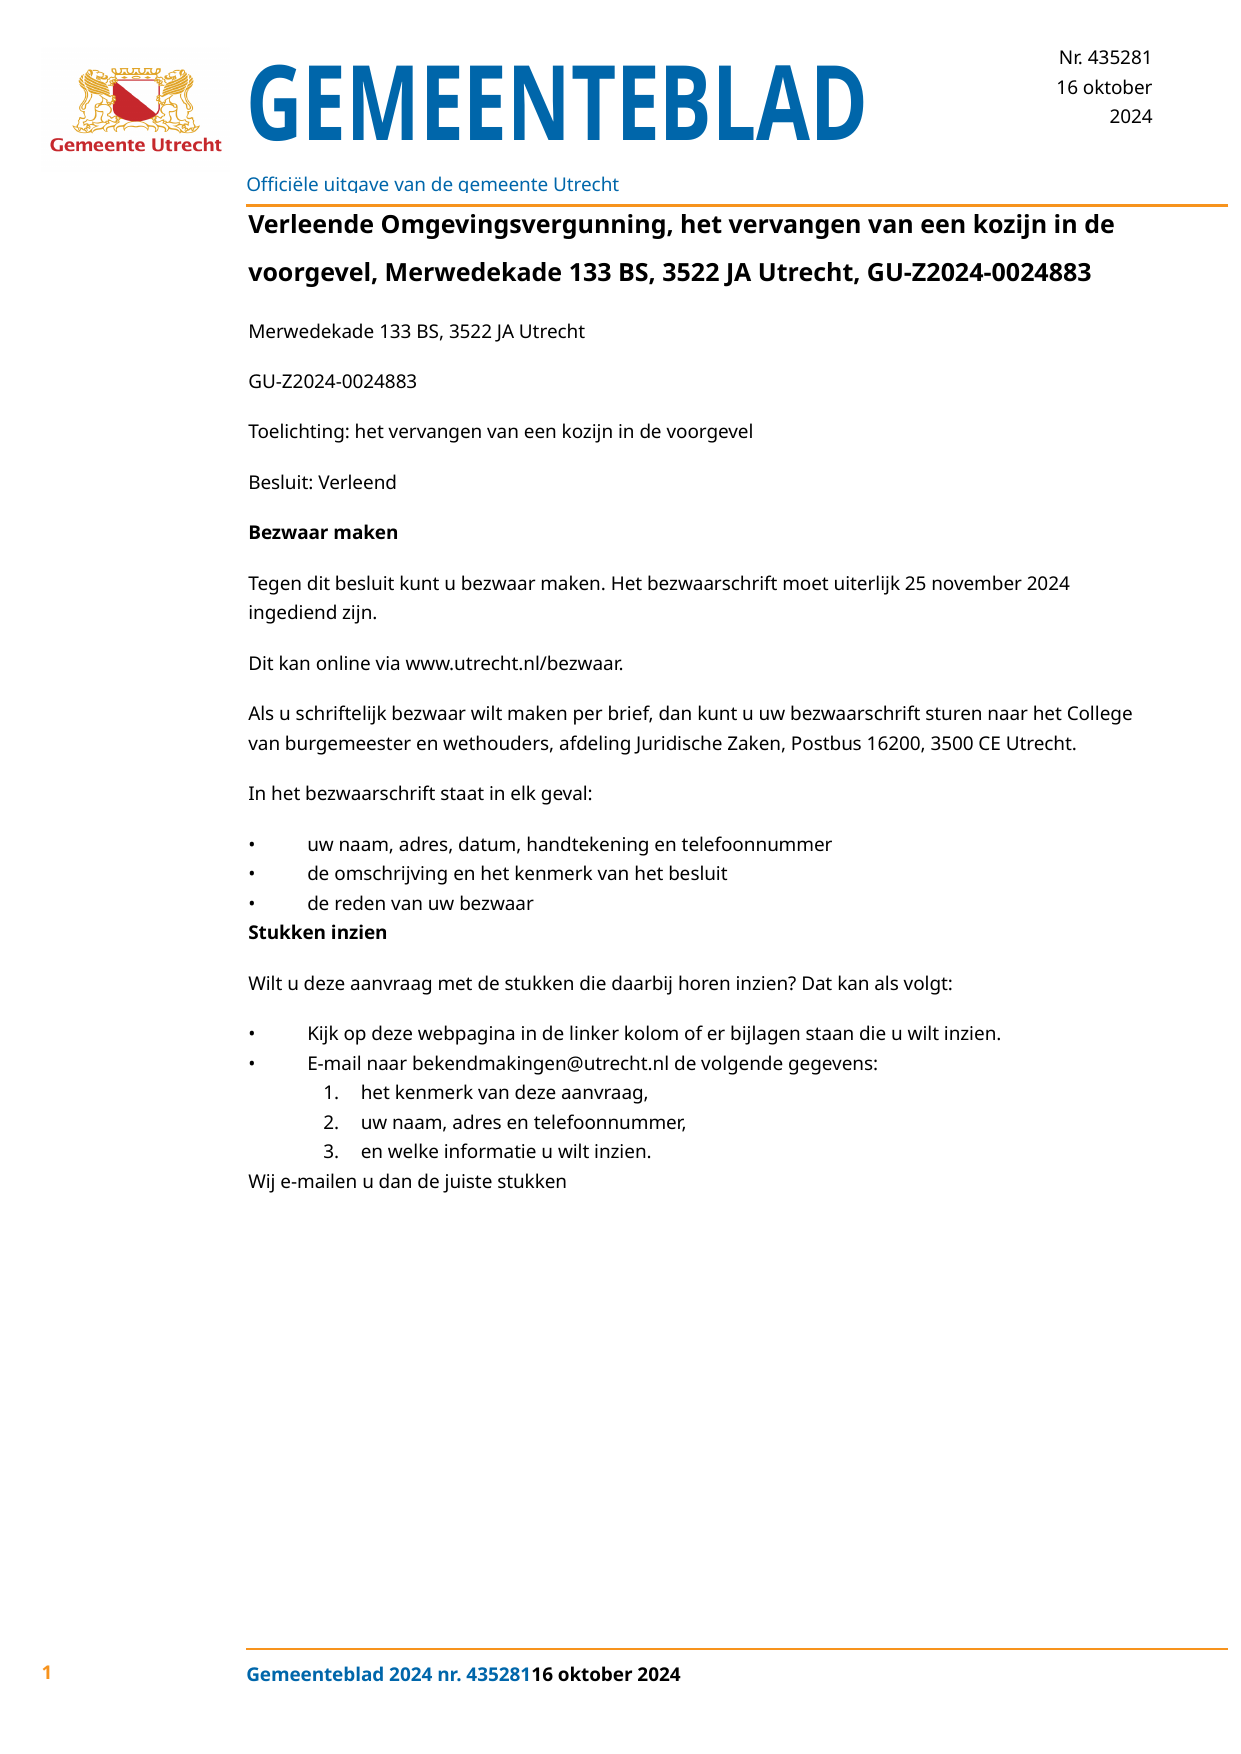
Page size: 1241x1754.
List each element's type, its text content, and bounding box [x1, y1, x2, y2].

text Stukken inzien [248, 919, 1152, 945]
text GU-Z2024-0024883 [248, 368, 1152, 394]
text Dit kan online via www.utrecht.nl/bezwaar. [248, 650, 1152, 676]
list uw naam, adres en telefoonnummer, [323, 1109, 1152, 1135]
text Als u schriftelijk bezwaar wilt maken per brief, dan kunt u uw bezwaarschrift sturen naar het College van burgemeester en wethouders, afdeling Juridische Zaken, Postbus 16200, 3500 CE Utrecht. [248, 700, 1152, 756]
list de reden van uw bezwaar [248, 890, 1152, 916]
text Tegen dit besluit kunt u bezwaar maken. Het bezwaarschrift moet uiterlijk 25 november 2024 ingediend zijn. [248, 570, 1152, 625]
list E-mail naar bekendmakingen@utrecht.nl de volgende gegevens: [248, 1050, 1152, 1076]
list het kenmerk van deze aanvraag, [323, 1079, 1152, 1105]
text Bezwaar maken [248, 519, 1152, 545]
picture [41, 47, 231, 172]
text Wilt u deze aanvraag met de stukken die daarbij horen inzien? Dat kan als volgt: [248, 970, 1152, 996]
text Besluit: Verleend [248, 469, 1152, 495]
list de omschrijving en het kenmerk van het besluit [248, 860, 1152, 886]
text In het bezwaarschrift staat in elk geval: [248, 780, 1152, 806]
text Toelichting: het vervangen van een kozijn in de voorgevel [248, 419, 1152, 444]
list en welke informatie u wilt inzien. [323, 1139, 1152, 1164]
text Wij e-mailen u dan de juiste stukken [248, 1168, 1152, 1194]
text Merwedekade 133 BS, 3522 JA Utrecht [248, 318, 1152, 344]
list uw naam, adres, datum, handtekening en telefoonnummer [248, 831, 1152, 857]
text Verleende Omgevingsvergunning, het vervangen van een kozijn in de voorgevel, Merwedekade 133 BS, 3522 JA Utrecht, GU-Z2024-0024883 [248, 207, 1152, 288]
list Kijk op deze webpagina in de linker kolom of er bijlagen staan die u wilt inzien. [248, 1020, 1152, 1046]
